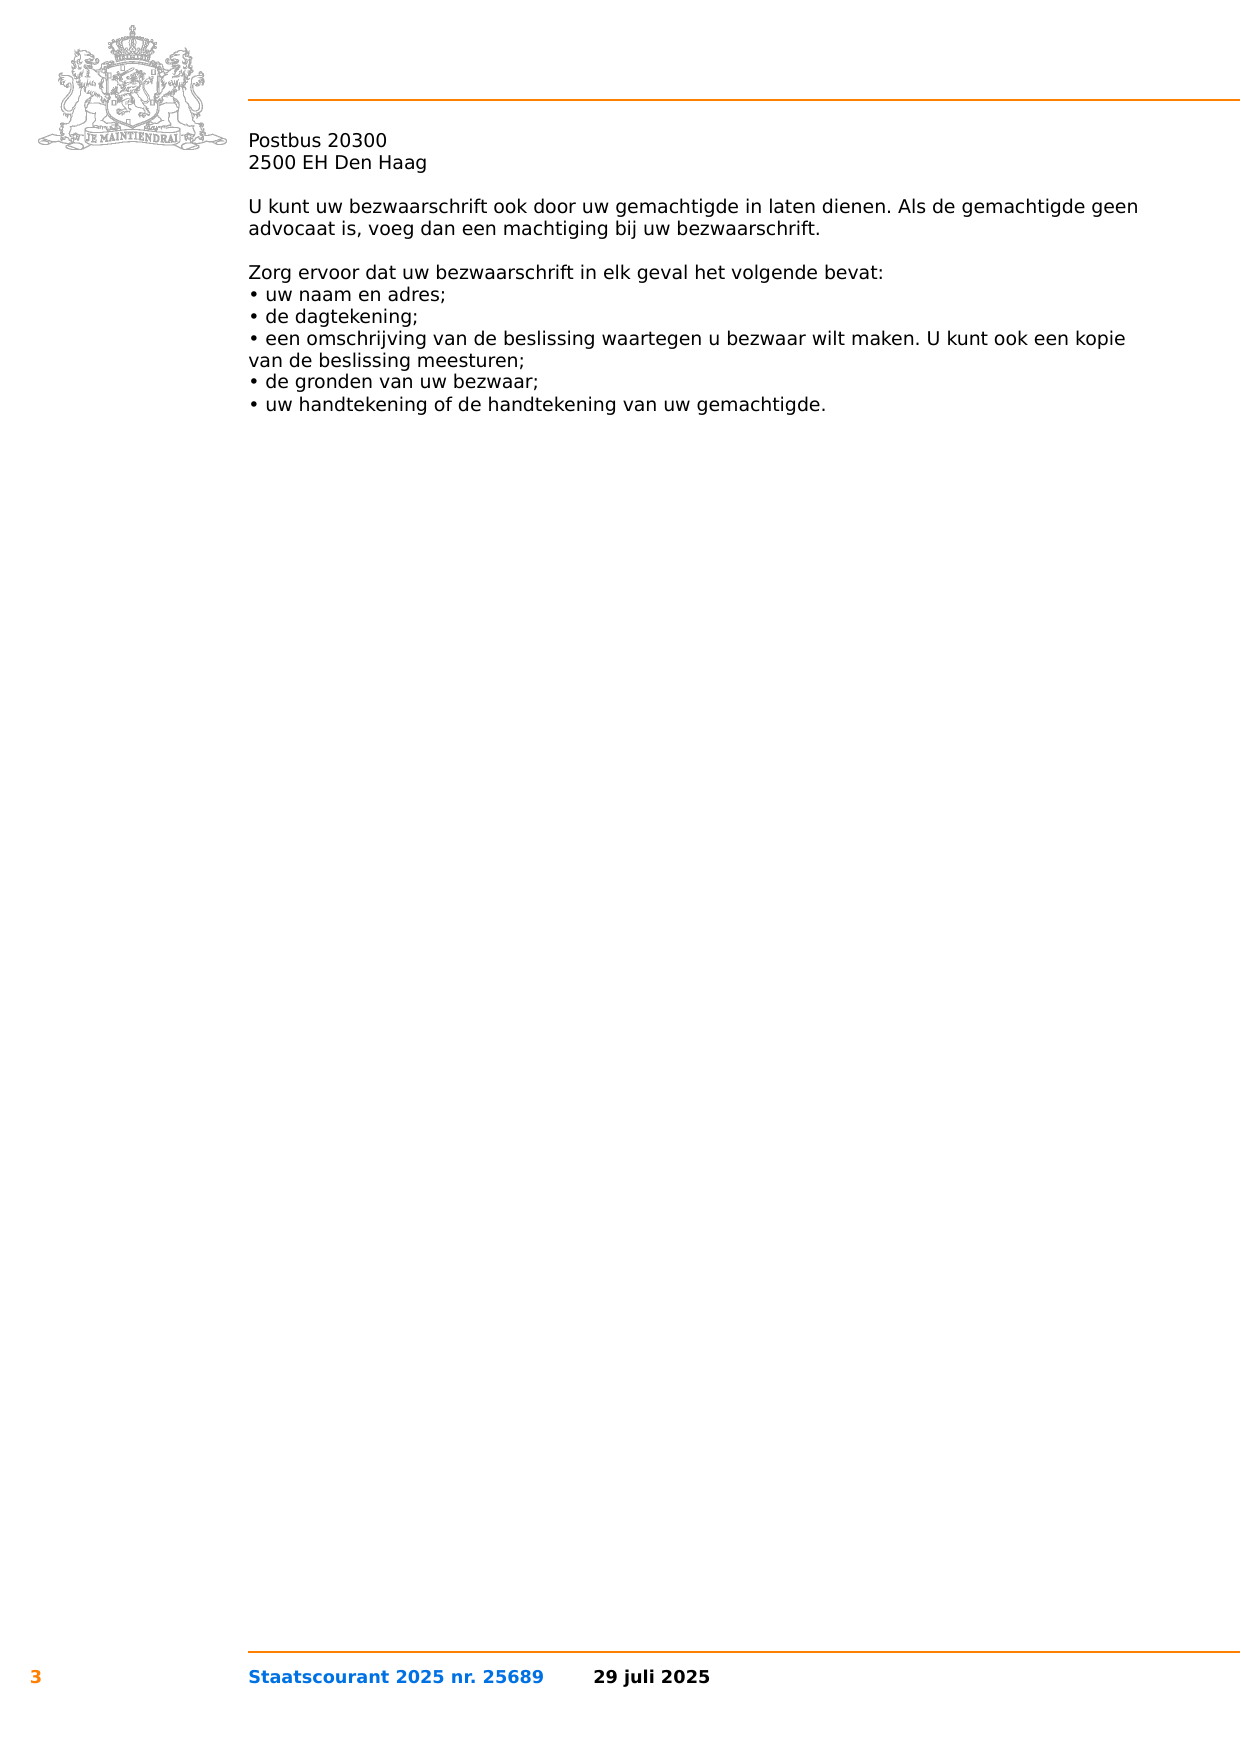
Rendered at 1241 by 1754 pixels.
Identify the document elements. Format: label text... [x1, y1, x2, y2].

text • een omschrijving van de beslissing waartegen u bezwaar wilt maken. U kunt ook een kopie van de beslissing meesturen; [248, 327, 1163, 371]
text • uw handtekening of de handtekening van uw gemachtigde. [248, 393, 1163, 415]
text • uw naam en adres; [248, 283, 1163, 306]
text • de dagtekening; [248, 306, 1163, 327]
picture [38, 25, 227, 150]
text Zorg ervoor dat uw bezwaarschrift in elk geval het volgende bevat: [248, 262, 1163, 283]
text • de gronden van uw bezwaar; [248, 371, 1163, 393]
text 2500 EH Den Haag [248, 152, 1163, 174]
text U kunt uw bezwaarschrift ook door uw gemachtigde in laten dienen. Als de gemachtigde geen advocaat is, voeg dan een machtiging bij uw bezwaarschrift. [248, 196, 1163, 240]
text Postbus 20300 [248, 130, 1163, 152]
